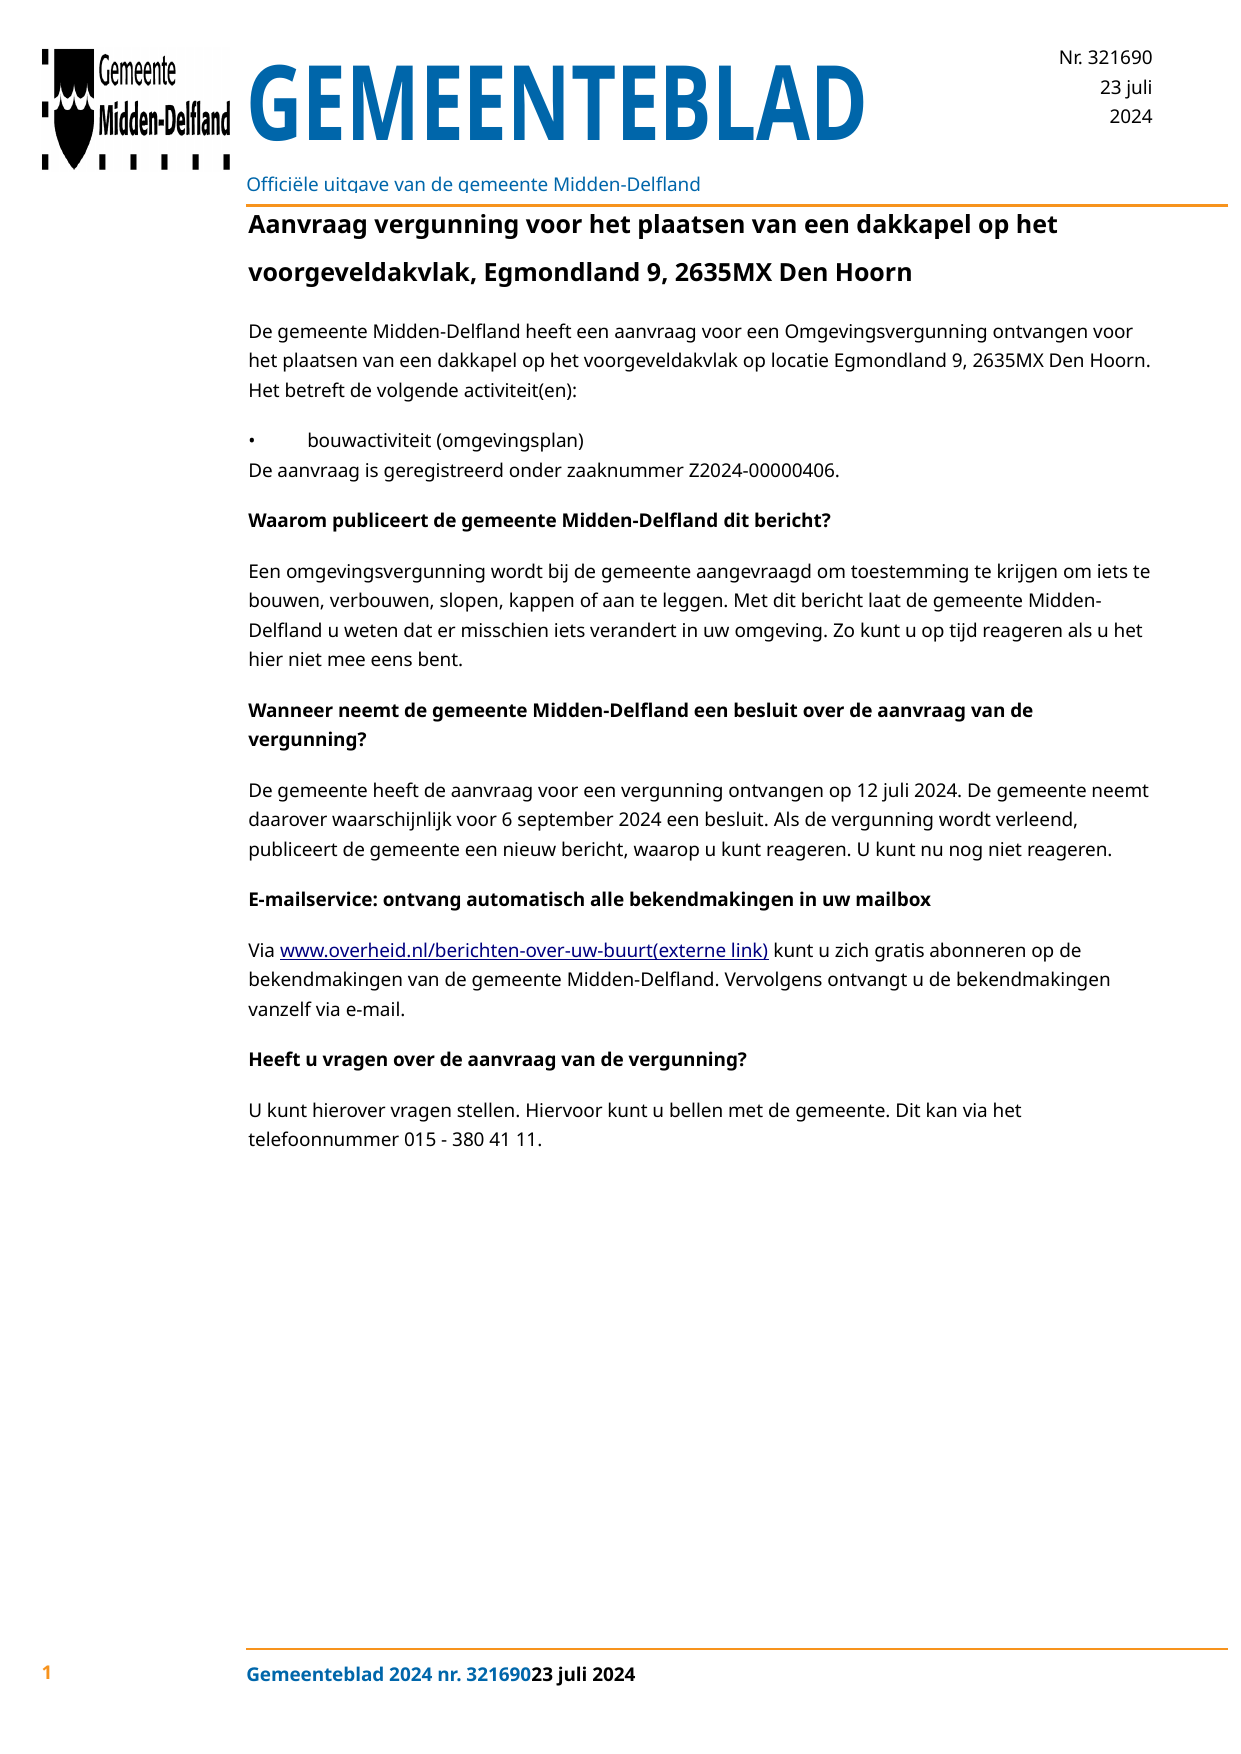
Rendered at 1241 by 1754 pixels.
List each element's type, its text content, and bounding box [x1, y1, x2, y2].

text Aanvraag vergunning voor het plaatsen van een dakkapel op het voorgeveldakvlak, Egmondland 9, 2635MX Den Hoorn [248, 207, 1152, 288]
text Heeft u vragen over de aanvraag van de vergunning? [248, 1047, 1152, 1072]
picture [41, 47, 231, 172]
text U kunt hierover vragen stellen. Hiervoor kunt u bellen met de gemeente. Dit kan via het telefoonnummer 015 - 380 41 11. [248, 1097, 1152, 1152]
text De gemeente Midden-Delfland heeft een aanvraag voor een Omgevingsvergunning ontvangen voor het plaatsen van een dakkapel op het voorgeveldakvlak op locatie Egmondland 9, 2635MX Den Hoorn. Het betreft de volgende activiteit(en): [248, 318, 1152, 403]
text E-mailservice: ontvang automatisch alle bekendmakingen in uw mailbox [248, 887, 1152, 912]
text De gemeente heeft de aanvraag voor een vergunning ontvangen op 12 juli 2024. De gemeente neemt daarover waarschijnlijk voor 6 september 2024 een besluit. Als de vergunning wordt verleend, publiceert de gemeente een nieuw bericht, waarop u kunt reageren. U kunt nu nog niet reageren. [248, 777, 1152, 862]
text Een omgevingsvergunning wordt bij de gemeente aangevraagd om toestemming te krijgen om iets te bouwen, verbouwen, slopen, kappen of aan te leggen. Met dit bericht laat de gemeente Midden-Delfland u weten dat er misschien iets verandert in uw omgeving. Zo kunt u op tijd reageren als u het hier niet mee eens bent. [248, 558, 1152, 672]
list bouwactiviteit (omgevingsplan) [248, 427, 1152, 453]
text De aanvraag is geregistreerd onder zaaknummer Z2024-00000406. [248, 457, 1152, 483]
text Wanneer neemt de gemeente Midden-Delfland een besluit over de aanvraag van de vergunning? [248, 697, 1152, 752]
text Via www.overheid.nl/berichten-over-uw-buurt(externe link) kunt u zich gratis abonneren op de bekendmakingen van de gemeente Midden-Delfland. Vervolgens ontvangt u de bekendmakingen vanzelf via e-mail. [248, 937, 1152, 1022]
text Waarom publiceert de gemeente Midden-Delfland dit bericht? [248, 507, 1152, 533]
